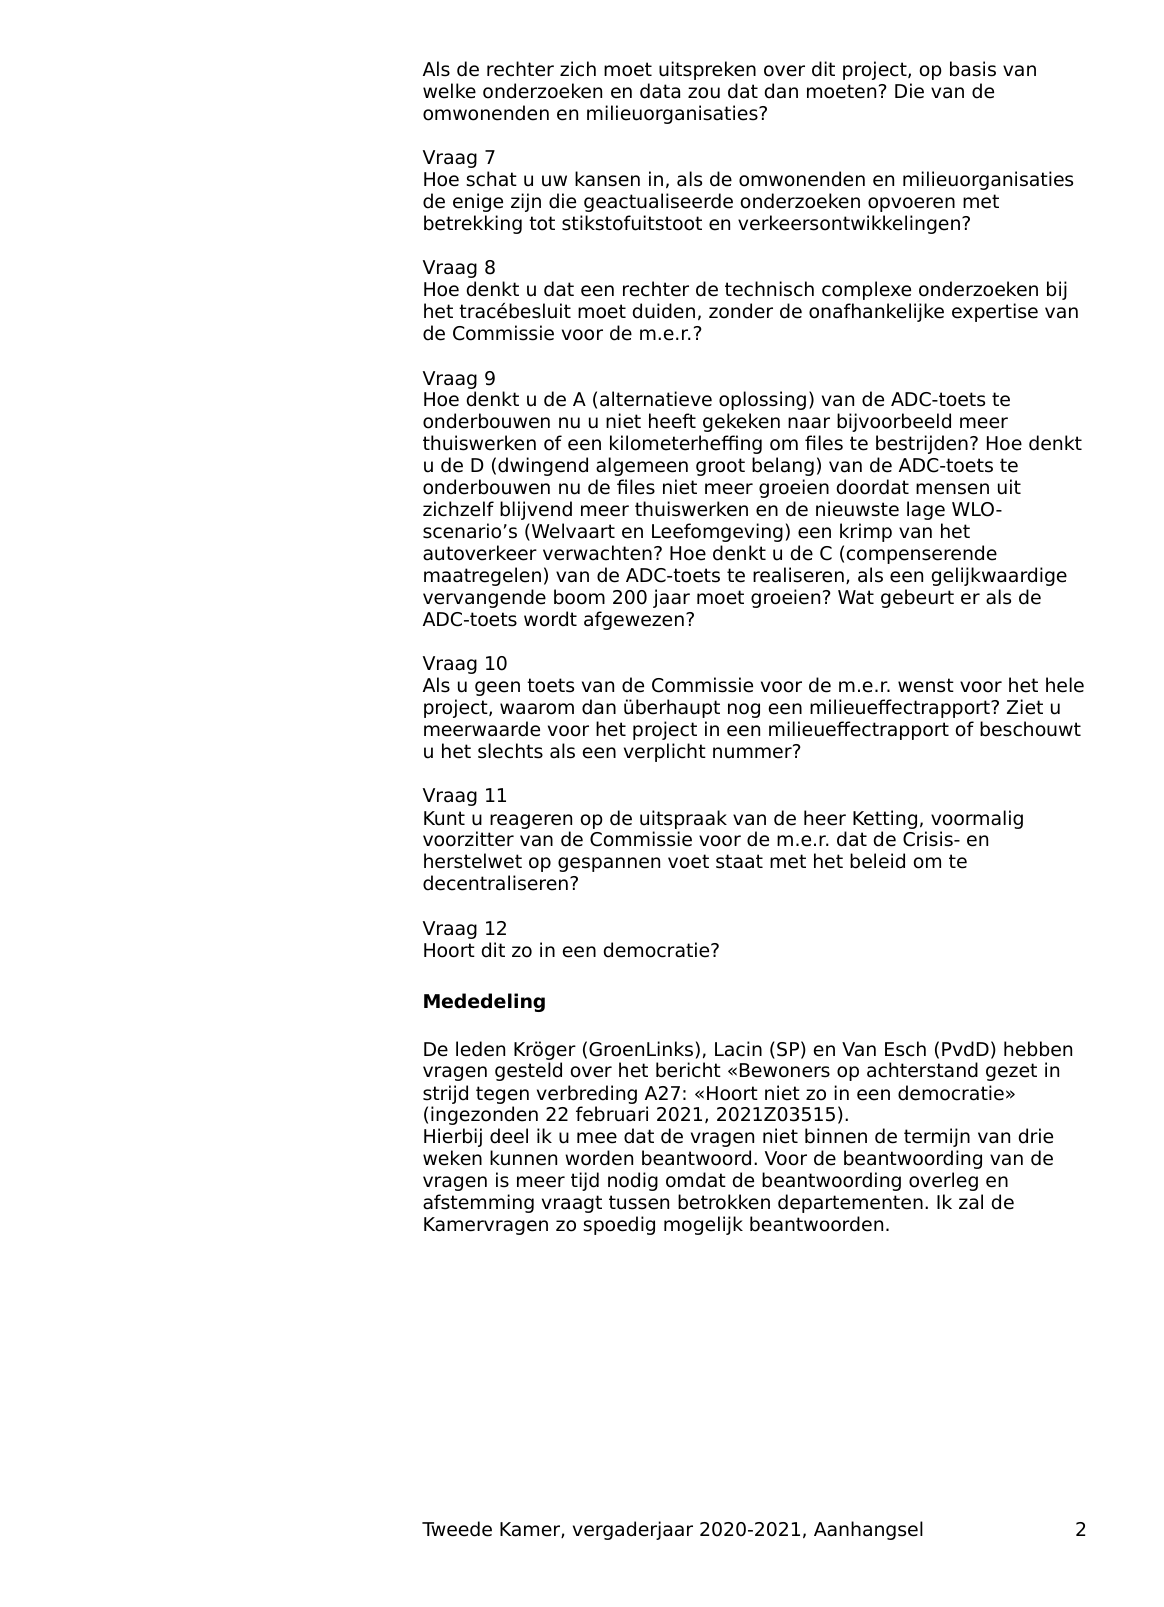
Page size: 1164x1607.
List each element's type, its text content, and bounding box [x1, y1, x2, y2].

text Vraag 11 [422, 785, 1087, 807]
text Als de rechter zich moet uitspreken over dit project, op basis van welke onderzoeken en data zou dat dan moeten? Die van de omwonenden en milieuorganisaties? [422, 59, 1087, 125]
text Hoe schat u uw kansen in, als de omwonenden en milieuorganisaties de enige zijn die geactualiseerde onderzoeken opvoeren met betrekking tot stikstofuitstoot en verkeersontwikkelingen? [422, 169, 1087, 235]
text Hoe denkt u dat een rechter de technisch complexe onderzoeken bij het tracébesluit moet duiden, zonder de onafhankelijke expertise van de Commissie voor de m.e.r.? [422, 279, 1087, 345]
text De leden Kröger (GroenLinks), Lacin (SP) en Van Esch (PvdD) hebben vragen gesteld over het bericht «Bewoners op achterstand gezet in strijd tegen verbreding A27: «Hoort niet zo in een democratie» (ingezonden 22 februari 2021, 2021Z03515). [422, 1038, 1087, 1126]
text Hoe denkt u de A (alternatieve oplossing) van de ADC-toets te onderbouwen nu u niet heeft gekeken naar bijvoorbeeld meer thuiswerken of een kilometerheffing om files te bestrijden? Hoe denkt u de D (dwingend algemeen groot belang) van de ADC-toets te onderbouwen nu de files niet meer groeien doordat mensen uit zichzelf blijvend meer thuiswerken en de nieuwste lage WLO-scenario’s (Welvaart en Leefomgeving) een krimp van het autoverkeer verwachten? Hoe denkt u de C (compenserende maatregelen) van de ADC-toets te realiseren, als een gelijkwaardige vervangende boom 200 jaar moet groeien? Wat gebeurt er als de ADC-toets wordt afgewezen? [422, 389, 1087, 631]
subtitle Mededeling [422, 991, 1087, 1013]
text Vraag 9 [422, 367, 1087, 389]
text Kunt u reageren op de uitspraak van de heer Ketting, voormalig voorzitter van de Commissie voor de m.e.r. dat de Crisis- en herstelwet op gespannen voet staat met het beleid om te decentraliseren? [422, 807, 1087, 895]
text Als u geen toets van de Commissie voor de m.e.r. wenst voor het hele project, waarom dan überhaupt nog een milieueffectrapport? Ziet u meerwaarde voor het project in een milieueffectrapport of beschouwt u het slechts als een verplicht nummer? [422, 675, 1087, 763]
text Vraag 8 [422, 257, 1087, 279]
text Vraag 7 [422, 147, 1087, 169]
text Vraag 10 [422, 653, 1087, 675]
text Hoort dit zo in een democratie? [422, 939, 1087, 961]
text Hierbij deel ik u mee dat de vragen niet binnen de termijn van drie weken kunnen worden beantwoord. Voor de beantwoording van de vragen is meer tijd nodig omdat de beantwoording overleg en afstemming vraagt tussen betrokken departementen. Ik zal de Kamervragen zo spoedig mogelijk beantwoorden. [422, 1126, 1087, 1236]
text Vraag 12 [422, 917, 1087, 939]
